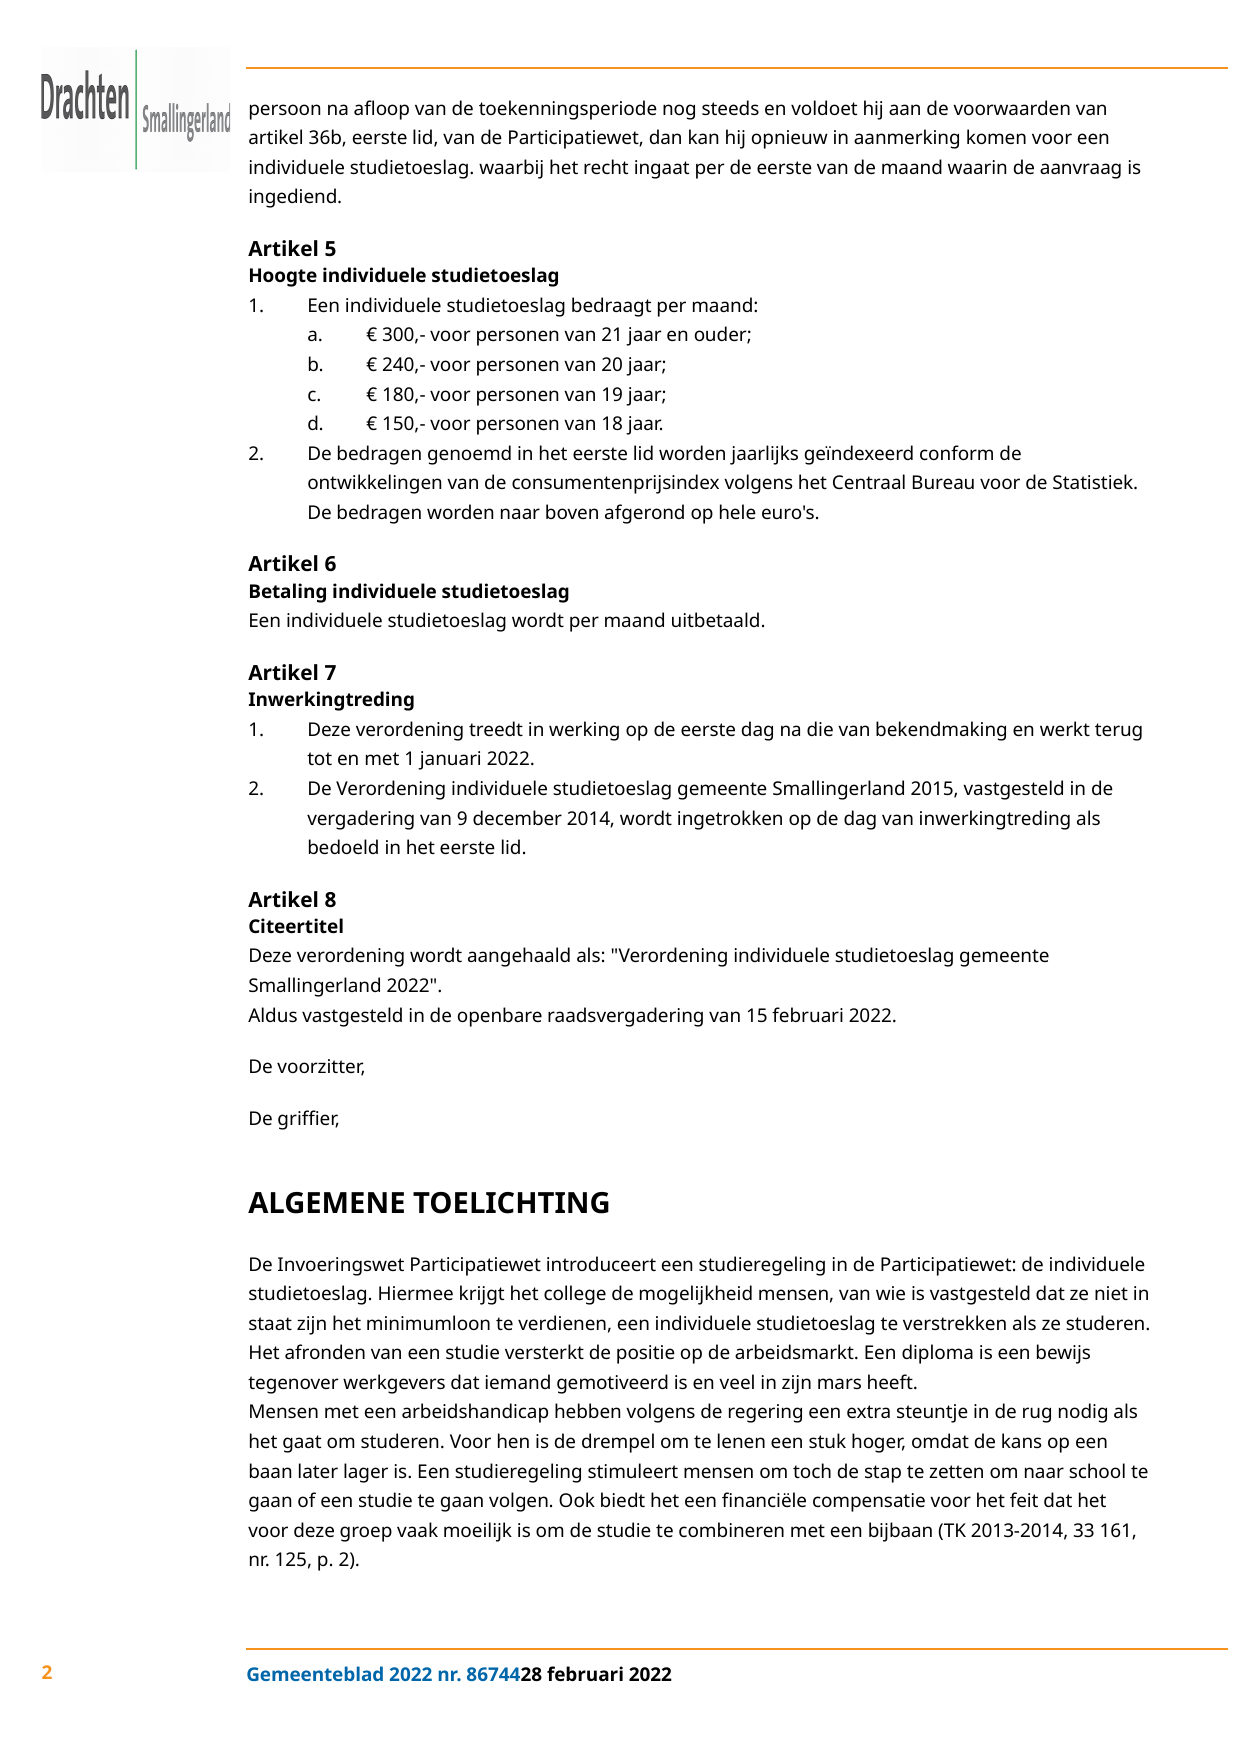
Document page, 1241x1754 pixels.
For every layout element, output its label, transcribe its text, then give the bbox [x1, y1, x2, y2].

text Inwerkingtreding [248, 686, 1152, 712]
list Een individuele studietoeslag bedraagt per maand: [248, 292, 1152, 318]
list € 150,- voor personen van 18 jaar. [307, 410, 1152, 436]
text Mensen met een arbeidshandicap hebben volgens de regering een extra steuntje in de rug nodig als het gaat om studeren. Voor hen is de drempel om te lenen een stuk hoger, omdat de kans op een baan later lager is. Een studieregeling stimuleert mensen om toch de stap te zetten om naar school te gaan of een studie te gaan volgen. Ook biedt het een financiële compensatie voor het feit dat het voor deze groep vaak moeilijk is om de studie te combineren met een bijbaan (TK 2013-2014, 33 161, nr. 125, p. 2). [248, 1399, 1152, 1572]
text Artikel 8 [248, 885, 1152, 913]
text De griffier, [248, 1105, 1152, 1131]
text Hoogte individuele studietoeslag [248, 262, 1152, 288]
picture [41, 47, 231, 172]
list De bedragen genoemd in het eerste lid worden jaarlijks geïndexeerd conform de ontwikkelingen van de consumentenprijsindex volgens het Centraal Bureau voor de Statistiek. De bedragen worden naar boven afgerond op hele euro's. [248, 440, 1152, 525]
text De Invoeringswet Participatiewet introduceert een studieregeling in de Participatiewet: de individuele studietoeslag. Hiermee krijgt het college de mogelijkheid mensen, van wie is vastgesteld dat ze niet in staat zijn het minimumloon te verdienen, een individuele studietoeslag te verstrekken als ze studeren. Het afronden van een studie versterkt de positie op de arbeidsmarkt. Een diploma is een bewijs tegenover werkgevers dat iemand gemotiveerd is en veel in zijn mars heeft. [248, 1251, 1152, 1395]
text Betaling individuele studietoeslag [248, 578, 1152, 604]
list Deze verordening treedt in werking op de eerste dag na die van bekendmaking en werkt terug tot en met 1 januari 2022. [248, 716, 1152, 771]
text Deze verordening wordt aangehaald als: "Verordening individuele studietoeslag gemeente Smallingerland 2022". [248, 943, 1152, 998]
text ALGEMENE TOELICHTING [248, 1182, 1152, 1222]
list € 300,- voor personen van 21 jaar en ouder; [307, 322, 1152, 347]
text Artikel 6 [248, 549, 1152, 578]
list De Verordening individuele studietoeslag gemeente Smallingerland 2015, vastgesteld in de vergadering van 9 december 2014, wordt ingetrokken op de dag van inwerkingtreding als bedoeld in het eerste lid. [248, 775, 1152, 860]
text Artikel 5 [248, 234, 1152, 262]
text Een individuele studietoeslag wordt per maand uitbetaald. [248, 607, 1152, 633]
list € 180,- voor personen van 19 jaar; [307, 381, 1152, 406]
list € 240,- voor personen van 20 jaar; [307, 351, 1152, 377]
text Citeertitel [248, 913, 1152, 939]
text persoon na afloop van de toekenningsperiode nog steeds en voldoet hij aan de voorwaarden van artikel 36b, eerste lid, van de Participatiewet, dan kan hij opnieuw in aanmerking komen voor een individuele studietoeslag. waarbij het recht ingaat per de eerste van de maand waarin de aanvraag is ingediend. [248, 95, 1152, 209]
text Artikel 7 [248, 658, 1152, 686]
text Aldus vastgesteld in de openbare raadsvergadering van 15 februari 2022. [248, 1002, 1152, 1028]
text De voorzitter, [248, 1053, 1152, 1079]
